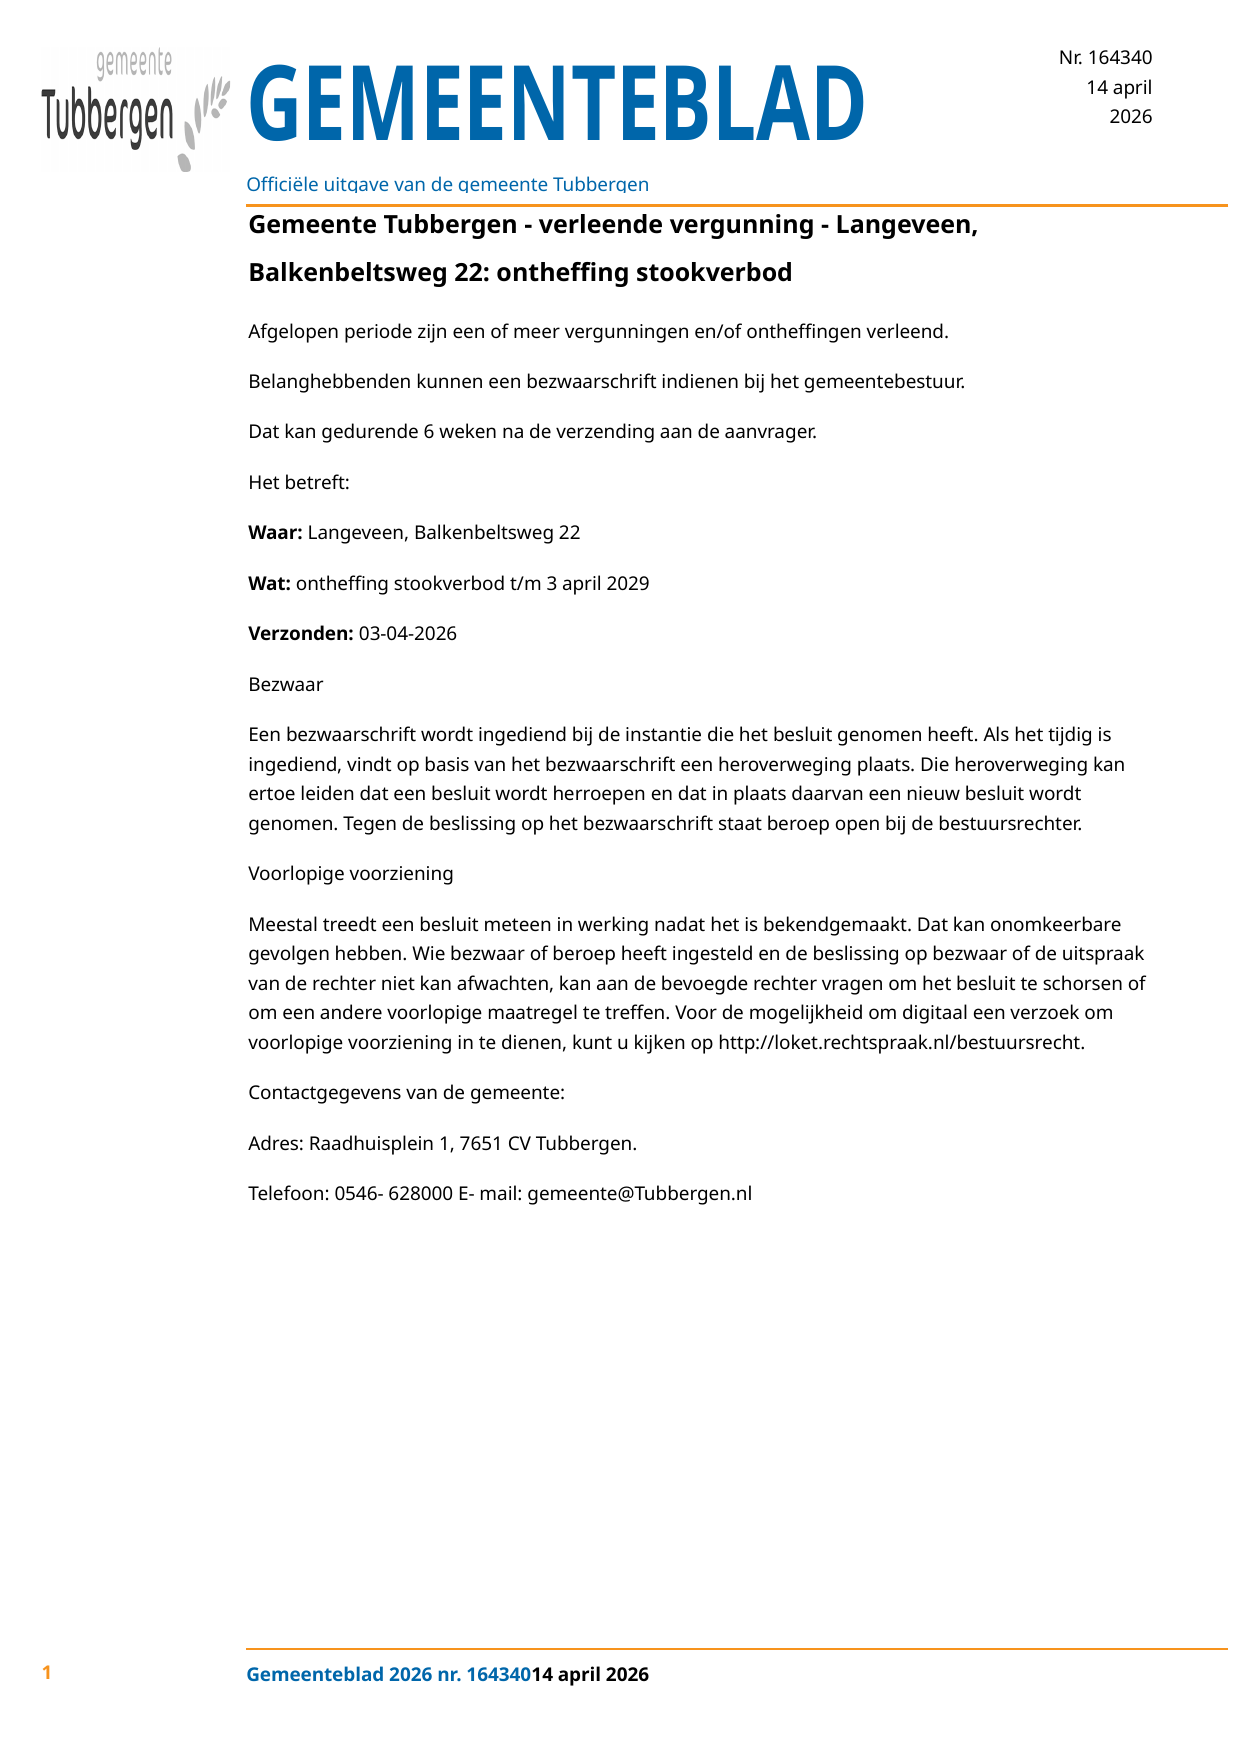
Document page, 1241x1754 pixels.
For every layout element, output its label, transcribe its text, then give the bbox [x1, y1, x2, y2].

text Een bezwaarschrift wordt ingediend bij de instantie die het besluit genomen heeft. Als het tijdig is ingediend, vindt op basis van het bezwaarschrift een heroverweging plaats. Die heroverweging kan ertoe leiden dat een besluit wordt herroepen en dat in plaats daarvan een nieuw besluit wordt genomen. Tegen de beslissing op het bezwaarschrift staat beroep open bij de bestuursrechter. [248, 721, 1152, 836]
text Het betreft: [248, 469, 1152, 495]
text Adres: Raadhuisplein 1, 7651 CV Tubbergen. [248, 1130, 1152, 1156]
text Verzonden: 03-04-2026 [248, 620, 1152, 646]
text Bezwaar [248, 671, 1152, 697]
text Telefoon: 0546- 628000 E- mail: gemeente@Tubbergen.nl [248, 1180, 1152, 1206]
text Afgelopen periode zijn een of meer vergunningen en/of ontheffingen verleend. [248, 318, 1152, 344]
text Gemeente Tubbergen - verleende vergunning - Langeveen, Balkenbeltsweg 22: ontheffing stookverbod [248, 207, 1152, 288]
text Contactgegevens van de gemeente: [248, 1079, 1152, 1105]
text Voorlopige voorziening [248, 860, 1152, 886]
text Meestal treedt een besluit meteen in werking nadat het is bekendgemaakt. Dat kan onomkeerbare gevolgen hebben. Wie bezwaar of beroep heeft ingesteld en de beslissing op bezwaar of de uitspraak van de rechter niet kan afwachten, kan aan de bevoegde rechter vragen om het besluit te schorsen of om een andere voorlopige maatregel te treffen. Voor de mogelijkheid om digitaal een verzoek om voorlopige voorziening in te dienen, kunt u kijken op http://loket.rechtspraak.nl/bestuursrecht. [248, 911, 1152, 1055]
text Belanghebbenden kunnen een bezwaarschrift indienen bij het gemeentebestuur. [248, 368, 1152, 394]
text Wat: ontheffing stookverbod t/m 3 april 2029 [248, 570, 1152, 596]
picture [41, 47, 231, 172]
text Dat kan gedurende 6 weken na de verzending aan de aanvrager. [248, 419, 1152, 444]
text Waar: Langeveen, Balkenbeltsweg 22 [248, 519, 1152, 545]
